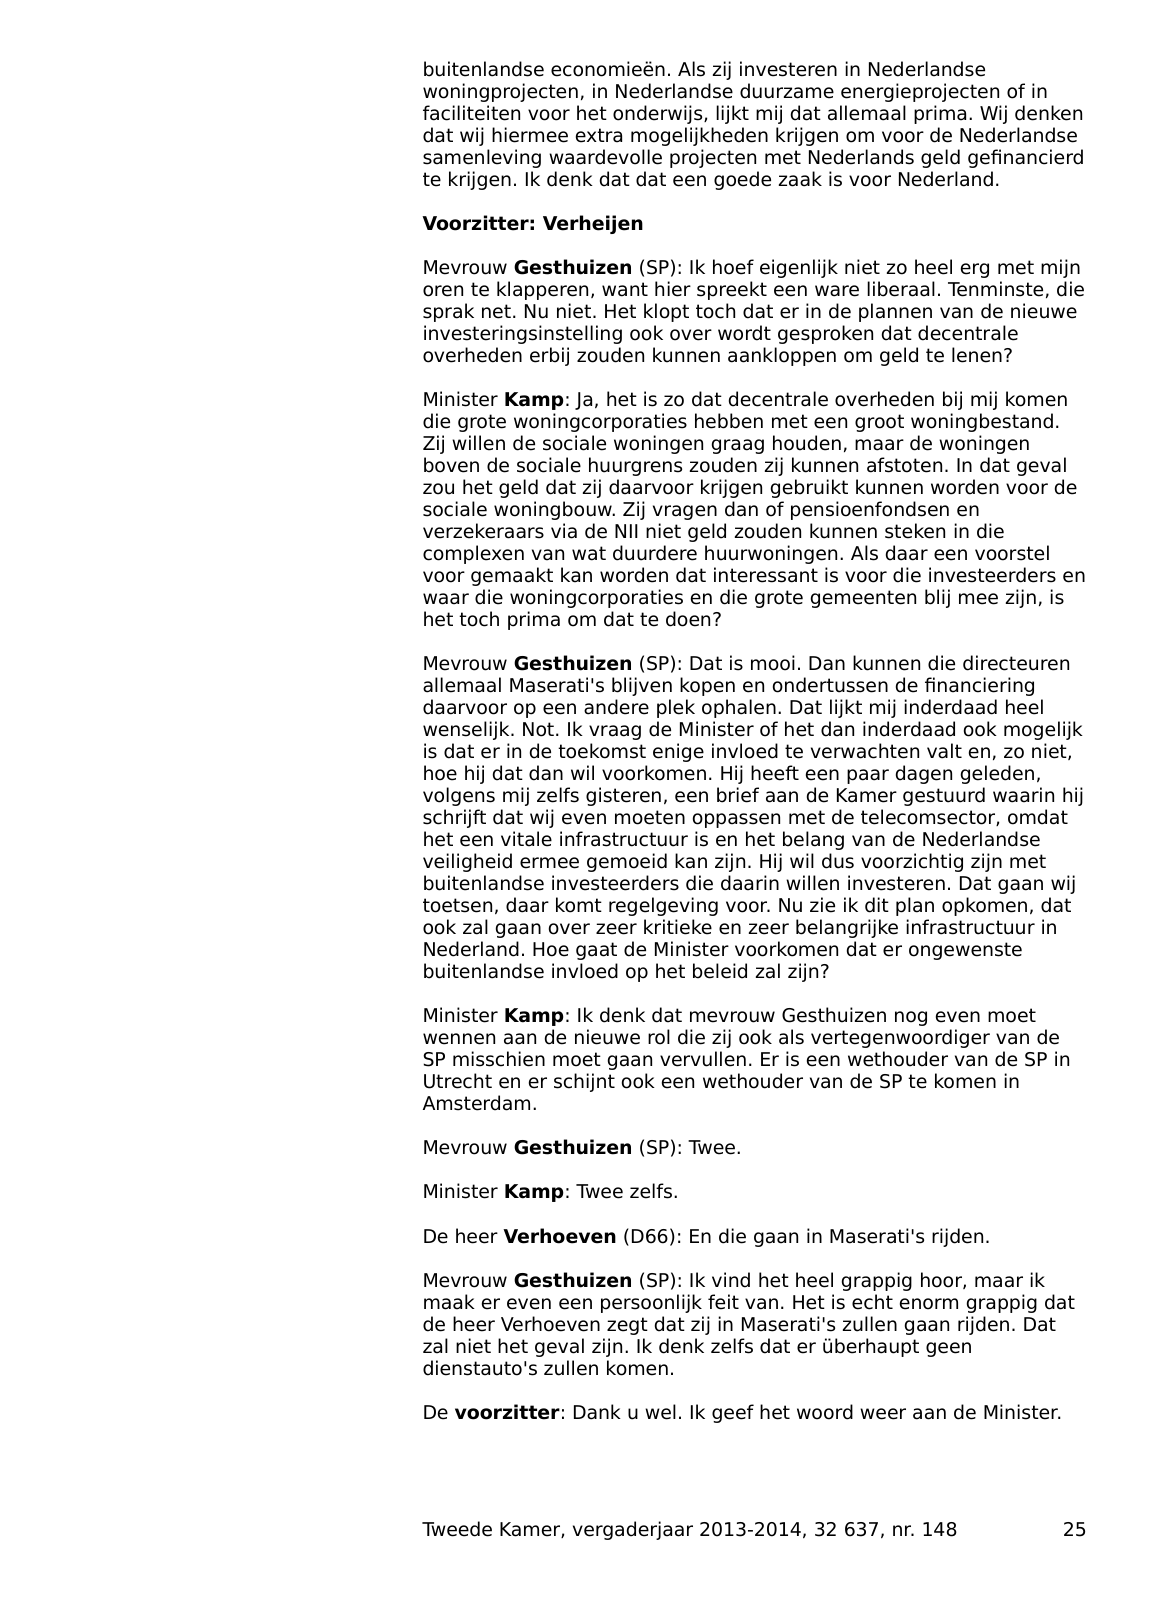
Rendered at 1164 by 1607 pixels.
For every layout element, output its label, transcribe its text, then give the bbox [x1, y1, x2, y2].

text Minister Kamp: Ik denk dat mevrouw Gesthuizen nog even moet wennen aan de nieuwe rol die zij ook als vertegenwoordiger van de SP misschien moet gaan vervullen. Er is een wethouder van de SP in Utrecht en er schijnt ook een wethouder van de SP te komen in Amsterdam. [422, 1005, 1087, 1115]
text Minister Kamp: Twee zelfs. [422, 1181, 1087, 1203]
text De heer Verhoeven (D66): En die gaan in Maserati's rijden. [422, 1226, 1087, 1248]
text Minister Kamp: Ja, het is zo dat decentrale overheden bij mij komen die grote woningcorporaties hebben met een groot woningbestand. Zij willen de sociale woningen graag houden, maar de woningen boven de sociale huurgrens zouden zij kunnen afstoten. In dat geval zou het geld dat zij daarvoor krijgen gebruikt kunnen worden voor de sociale woningbouw. Zij vragen dan of pensioenfondsen en verzekeraars via de NII niet geld zouden kunnen steken in die complexen van wat duurdere huurwoningen. Als daar een voorstel voor gemaakt kan worden dat interessant is voor die investeerders en waar die woningcorporaties en die grote gemeenten blij mee zijn, is het toch prima om dat te doen? [422, 389, 1087, 631]
text buitenlandse economieën. Als zij investeren in Nederlandse woningprojecten, in Nederlandse duurzame energieprojecten of in faciliteiten voor het onderwijs, lijkt mij dat allemaal prima. Wij denken dat wij hiermee extra mogelijkheden krijgen om voor de Nederlandse samenleving waardevolle projecten met Nederlands geld gefinancierd te krijgen. Ik denk dat dat een goede zaak is voor Nederland. [422, 59, 1087, 191]
text Mevrouw Gesthuizen (SP): Twee. [422, 1137, 1087, 1159]
subtitle Voorzitter: Verheijen [422, 213, 1087, 235]
text Mevrouw Gesthuizen (SP): Dat is mooi. Dan kunnen die directeuren allemaal Maserati's blijven kopen en ondertussen de financiering daarvoor op een andere plek ophalen. Dat lijkt mij inderdaad heel wenselijk. Not. Ik vraag de Minister of het dan inderdaad ook mogelijk is dat er in de toekomst enige invloed te verwachten valt en, zo niet, hoe hij dat dan wil voorkomen. Hij heeft een paar dagen geleden, volgens mij zelfs gisteren, een brief aan de Kamer gestuurd waarin hij schrijft dat wij even moeten oppassen met de telecomsector, omdat het een vitale infrastructuur is en het belang van de Nederlandse veiligheid ermee gemoeid kan zijn. Hij wil dus voorzichtig zijn met buitenlandse investeerders die daarin willen investeren. Dat gaan wij toetsen, daar komt regelgeving voor. Nu zie ik dit plan opkomen, dat ook zal gaan over zeer kritieke en zeer belangrijke infrastructuur in Nederland. Hoe gaat de Minister voorkomen dat er ongewenste buitenlandse invloed op het beleid zal zijn? [422, 653, 1087, 983]
text Mevrouw Gesthuizen (SP): Ik vind het heel grappig hoor, maar ik maak er even een persoonlijk feit van. Het is echt enorm grappig dat de heer Verhoeven zegt dat zij in Maserati's zullen gaan rijden. Dat zal niet het geval zijn. Ik denk zelfs dat er überhaupt geen dienstauto's zullen komen. [422, 1270, 1087, 1380]
text Mevrouw Gesthuizen (SP): Ik hoef eigenlijk niet zo heel erg met mijn oren te klapperen, want hier spreekt een ware liberaal. Tenminste, die sprak net. Nu niet. Het klopt toch dat er in de plannen van de nieuwe investeringsinstelling ook over wordt gesproken dat decentrale overheden erbij zouden kunnen aankloppen om geld te lenen? [422, 257, 1087, 367]
text De voorzitter: Dank u wel. Ik geef het woord weer aan de Minister. [422, 1402, 1087, 1424]
